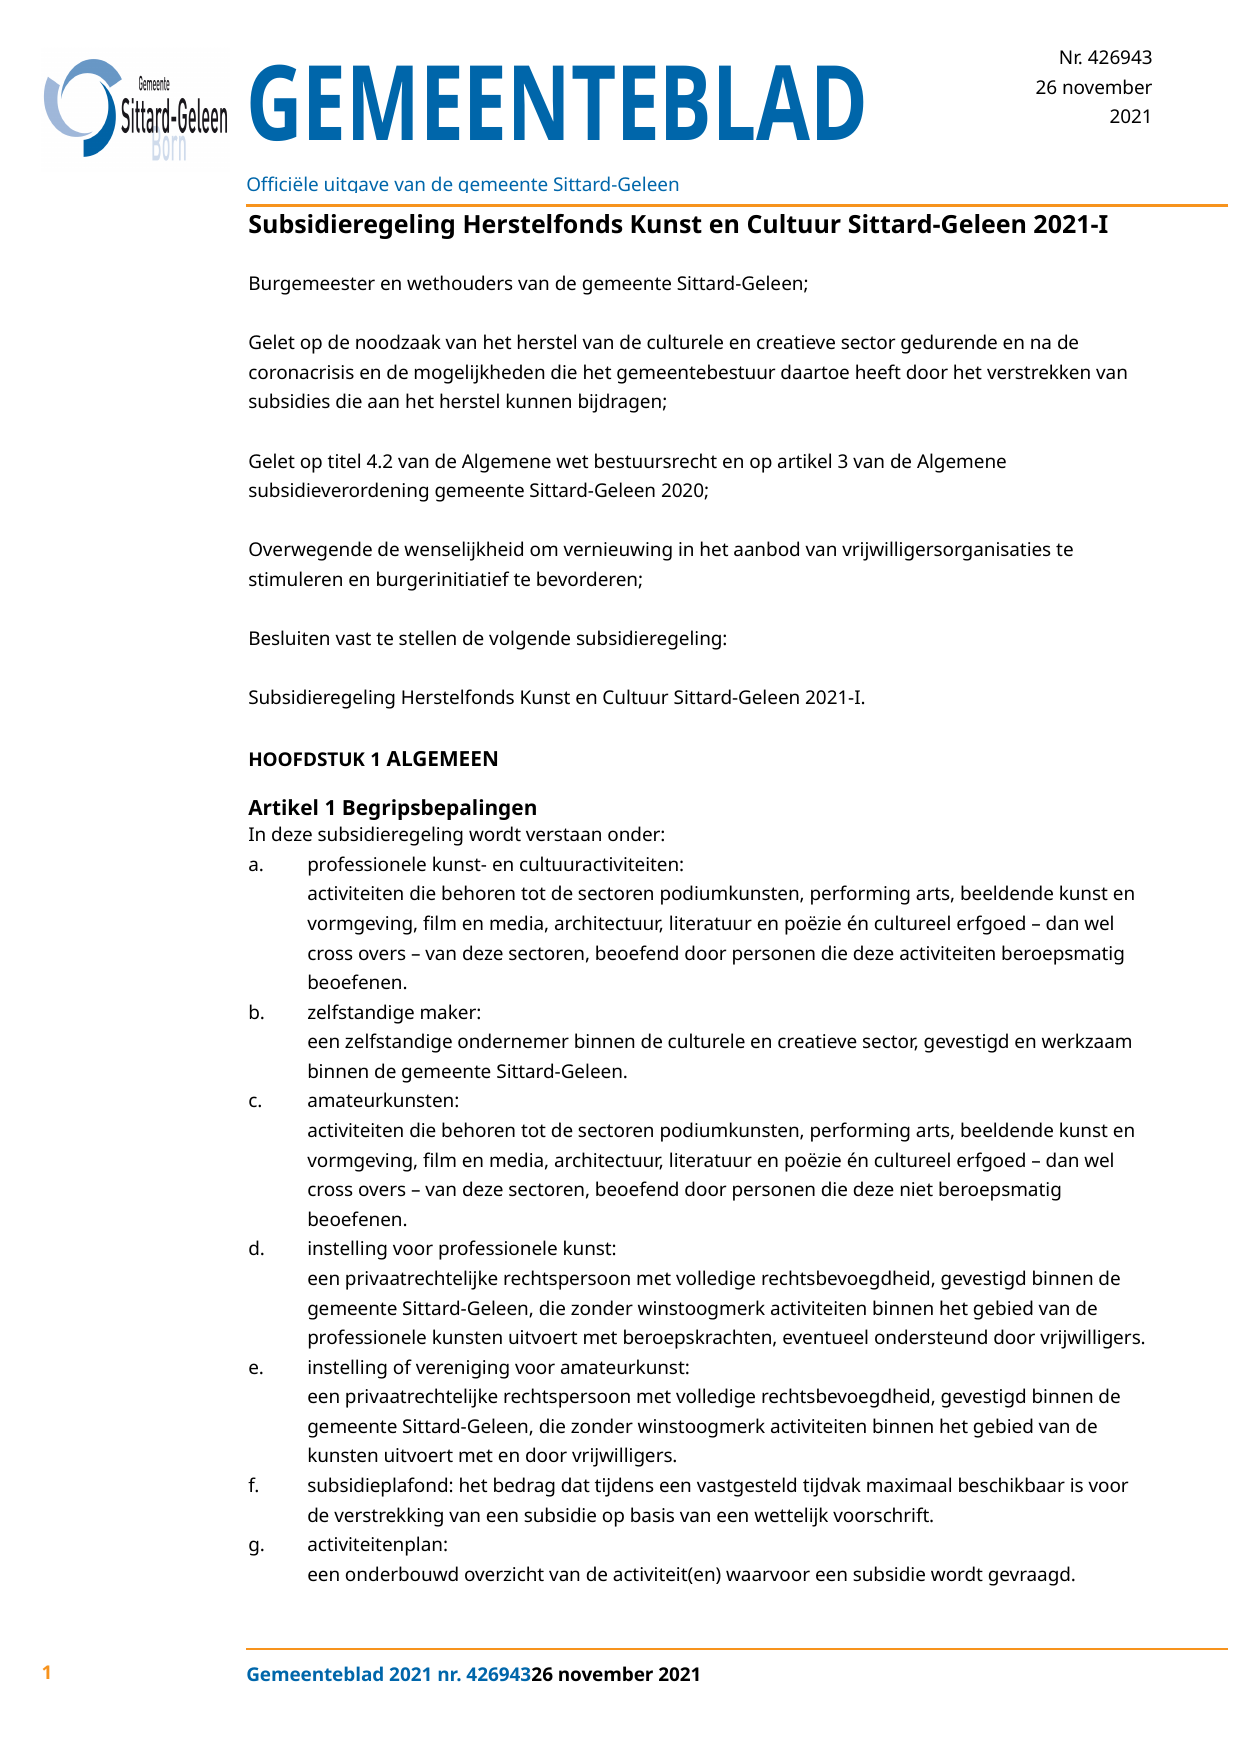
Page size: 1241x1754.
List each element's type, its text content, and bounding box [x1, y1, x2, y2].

list zelfstandige maker: [248, 999, 1152, 1024]
list activiteitenplan: [248, 1531, 1152, 1557]
list activiteiten die behoren tot de sectoren podiumkunsten, performing arts, beeldende kunst en vormgeving, film en media, architectuur, literatuur en poëzie én cultureel erfgoed – dan wel cross overs – van deze sectoren, beoefend door personen die deze niet beroepsmatig beoefenen. [248, 1117, 1152, 1232]
list instelling voor professionele kunst: [248, 1236, 1152, 1261]
list activiteiten die behoren tot de sectoren podiumkunsten, performing arts, beeldende kunst en vormgeving, film en media, architectuur, literatuur en poëzie én cultureel erfgoed – dan wel cross overs – van deze sectoren, beoefend door personen die deze activiteiten beroepsmatig beoefenen. [248, 881, 1152, 995]
text Gelet op de noodzaak van het herstel van de culturele en creatieve sector gedurende en na de coronacrisis en de mogelijkheden die het gemeentebestuur daartoe heeft door het verstrekken van subsidies die aan het herstel kunnen bijdragen; [248, 329, 1152, 414]
text Subsidieregeling Herstelfonds Kunst en Cultuur Sittard-Geleen 2021-I [248, 207, 1152, 241]
picture [41, 47, 231, 172]
text Gelet op titel 4.2 van de Algemene wet bestuursrecht en op artikel 3 van de Algemene subsidieverordening gemeente Sittard-Geleen 2020; [248, 448, 1152, 503]
text Burgemeester en wethouders van de gemeente Sittard-Geleen; [248, 270, 1152, 296]
text Besluiten vast te stellen de volgende subsidieregeling: [248, 625, 1152, 651]
text Artikel 1 Begripsbepalingen [248, 793, 1152, 821]
list een zelfstandige ondernemer binnen de culturele en creatieve sector, gevestigd en werkzaam binnen de gemeente Sittard-Geleen. [248, 1028, 1152, 1084]
text Overwegende de wenselijkheid om vernieuwing in het aanbod van vrijwilligersorganisaties te stimuleren en burgerinitiatief te bevorderen; [248, 537, 1152, 592]
list een privaatrechtelijke rechtspersoon met volledige rechtsbevoegdheid, gevestigd binnen de gemeente Sittard-Geleen, die zonder winstoogmerk activiteiten binnen het gebied van de professionele kunsten uitvoert met beroepskrachten, eventueel ondersteund door vrijwilligers. [248, 1265, 1152, 1350]
list instelling of vereniging voor amateurkunst: [248, 1354, 1152, 1379]
text In deze subsidieregeling wordt verstaan onder: [248, 821, 1152, 847]
list amateurkunsten: [248, 1088, 1152, 1113]
list een onderbouwd overzicht van de activiteit(en) waarvoor een subsidie wordt gevraagd. [248, 1561, 1152, 1587]
list een privaatrechtelijke rechtspersoon met volledige rechtsbevoegdheid, gevestigd binnen de gemeente Sittard-Geleen, die zonder winstoogmerk activiteiten binnen het gebied van de kunsten uitvoert met en door vrijwilligers. [248, 1383, 1152, 1468]
text Subsidieregeling Herstelfonds Kunst en Cultuur Sittard-Geleen 2021-I. [248, 684, 1152, 710]
text HOOFDSTUK 1 ALGEMEEN [248, 744, 1152, 772]
list professionele kunst- en cultuuractiviteiten: [248, 851, 1152, 877]
list subsidieplafond: het bedrag dat tijdens een vastgesteld tijdvak maximaal beschikbaar is voor de verstrekking van een subsidie op basis van een wettelijk voorschrift. [248, 1472, 1152, 1527]
